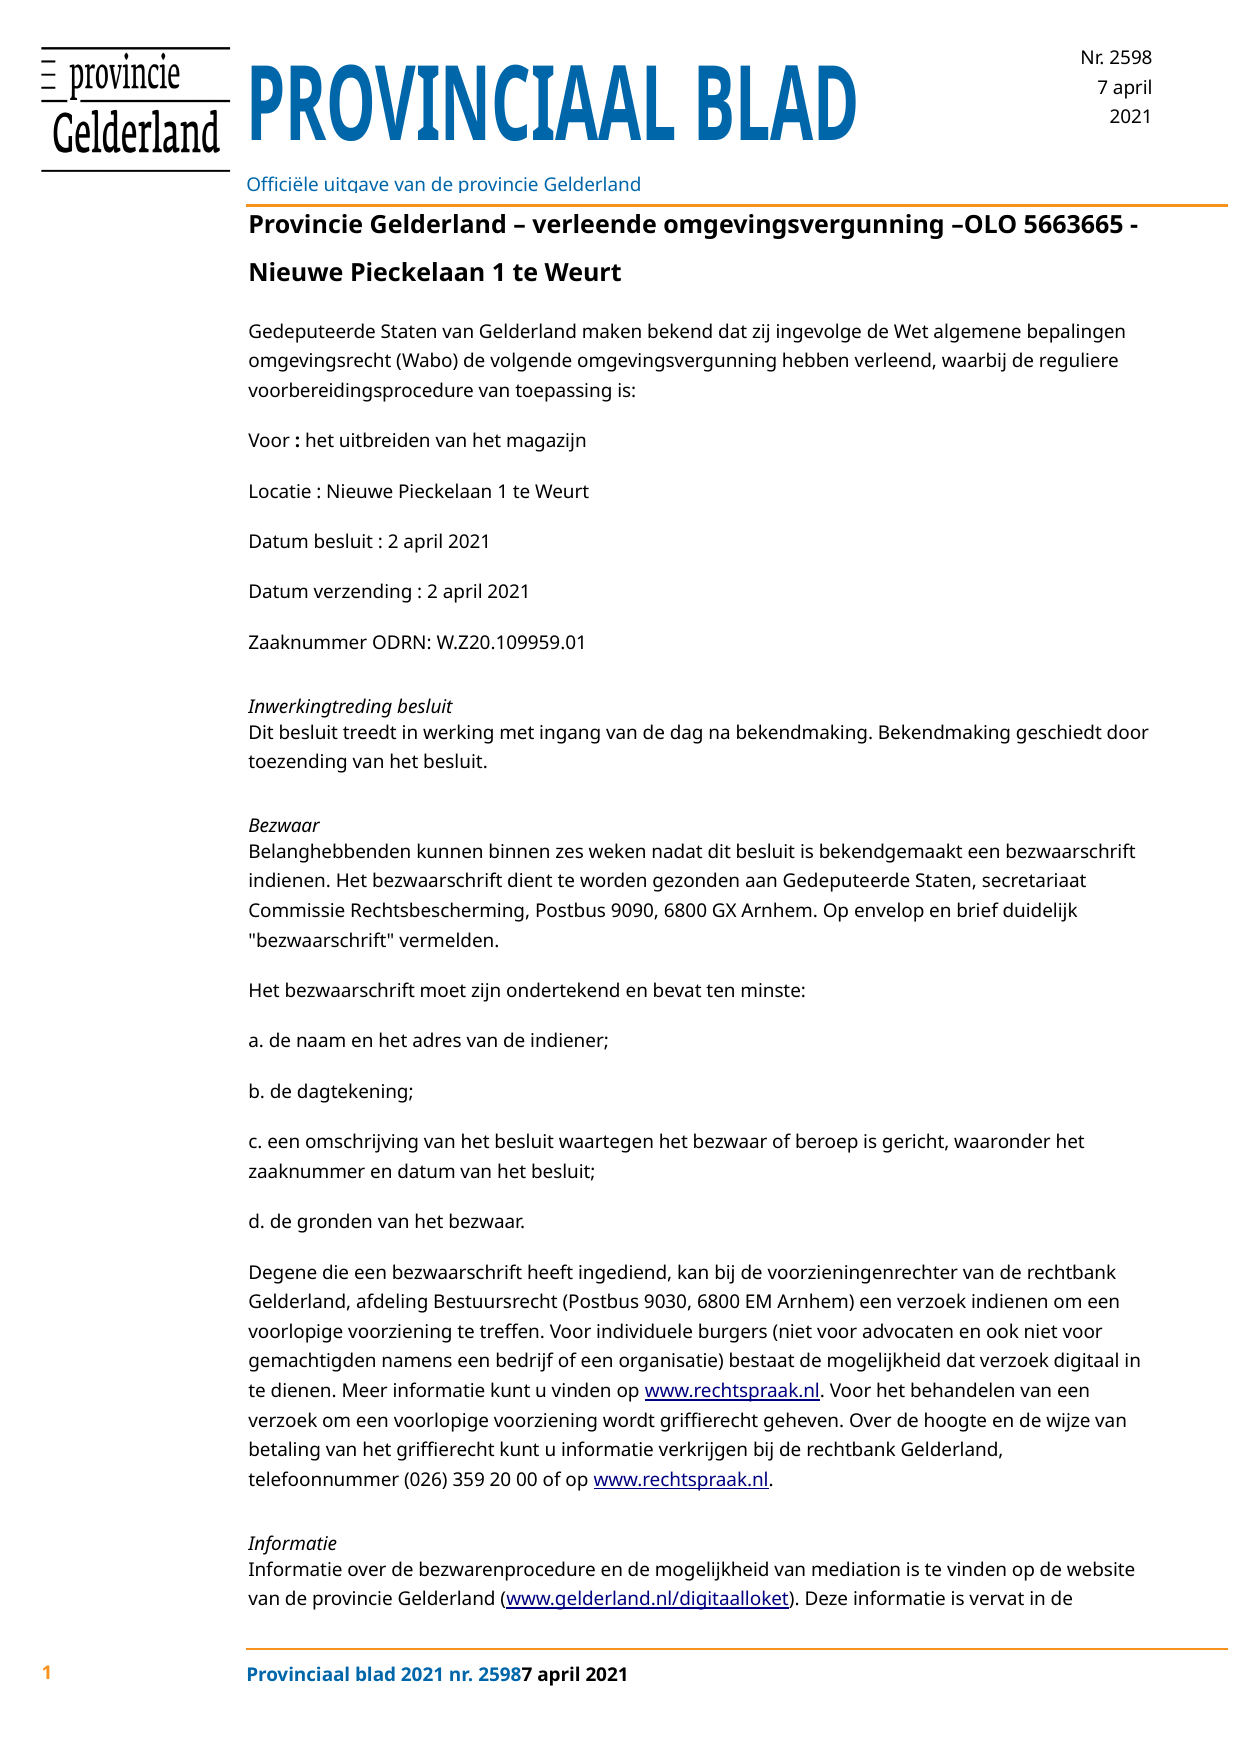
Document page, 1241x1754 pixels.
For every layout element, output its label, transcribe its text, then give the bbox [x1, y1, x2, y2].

text Dit besluit treedt in werking met ingang van de dag na bekendmaking. Bekendmaking geschiedt door toezending van het besluit. [248, 719, 1152, 774]
text Informatie [248, 1530, 1152, 1556]
text Datum verzending : 2 april 2021 [248, 579, 1152, 604]
picture [41, 47, 231, 172]
text b. de dagtekening; [248, 1078, 1152, 1104]
text Datum besluit : 2 april 2021 [248, 528, 1152, 554]
text Inwerkingtreding besluit [248, 693, 1152, 719]
text Bezwaar [248, 812, 1152, 838]
text Het bezwaarschrift moet zijn ondertekend en bevat ten minste: [248, 977, 1152, 1003]
text Gedeputeerde Staten van Gelderland maken bekend dat zij ingevolge de Wet algemene bepalingen omgevingsrecht (Wabo) de volgende omgevingsvergunning hebben verleend, waarbij de reguliere voorbereidingsprocedure van toepassing is: [248, 318, 1152, 403]
text d. de gronden van het bezwaar. [248, 1208, 1152, 1234]
text c. een omschrijving van het besluit waartegen het bezwaar of beroep is gericht, waaronder het zaaknummer en datum van het besluit; [248, 1128, 1152, 1184]
text Voor : het uitbreiden van het magazijn [248, 427, 1152, 453]
text Belanghebbenden kunnen binnen zes weken nadat dit besluit is bekendgemaakt een bezwaarschrift indienen. Het bezwaarschrift dient te worden gezonden aan Gedeputeerde Staten, secretariaat Commissie Rechtsbescherming, Postbus 9090, 6800 GX Arnhem. Op envelop en brief duidelijk "bezwaarschrift" vermelden. [248, 838, 1152, 953]
text Degene die een bezwaarschrift heeft ingediend, kan bij de voorzieningenrechter van de rechtbank Gelderland, afdeling Bestuursrecht (Postbus 9030, 6800 EM Arnhem) een verzoek indienen om een voorlopige voorziening te treffen. Voor individuele burgers (niet voor advocaten en ook niet voor gemachtigden namens een bedrijf of een organisatie) bestaat de mogelijkheid dat verzoek digitaal in te dienen. Meer informatie kunt u vinden op www.rechtspraak.nl. Voor het behandelen van een verzoek om een voorlopige voorziening wordt griffierecht geheven. Over de hoogte en de wijze van betaling van het griffierecht kunt u informatie verkrijgen bij de rechtbank Gelderland, telefoonnummer (026) 359 20 00 of op www.rechtspraak.nl. [248, 1259, 1152, 1492]
text Informatie over de bezwarenprocedure en de mogelijkheid van mediation is te vinden op de website van de provincie Gelderland (www.gelderland.nl/digitaalloket). Deze informatie is vervat in de [248, 1556, 1152, 1611]
text Locatie : Nieuwe Pieckelaan 1 te Weurt [248, 478, 1152, 504]
text Zaaknummer ODRN: W.Z20.109959.01 [248, 629, 1152, 655]
text a. de naam en het adres van de indiener; [248, 1028, 1152, 1053]
text Provincie Gelderland – verleende omgevingsvergunning –OLO 5663665 - Nieuwe Pieckelaan 1 te Weurt [248, 207, 1152, 288]
